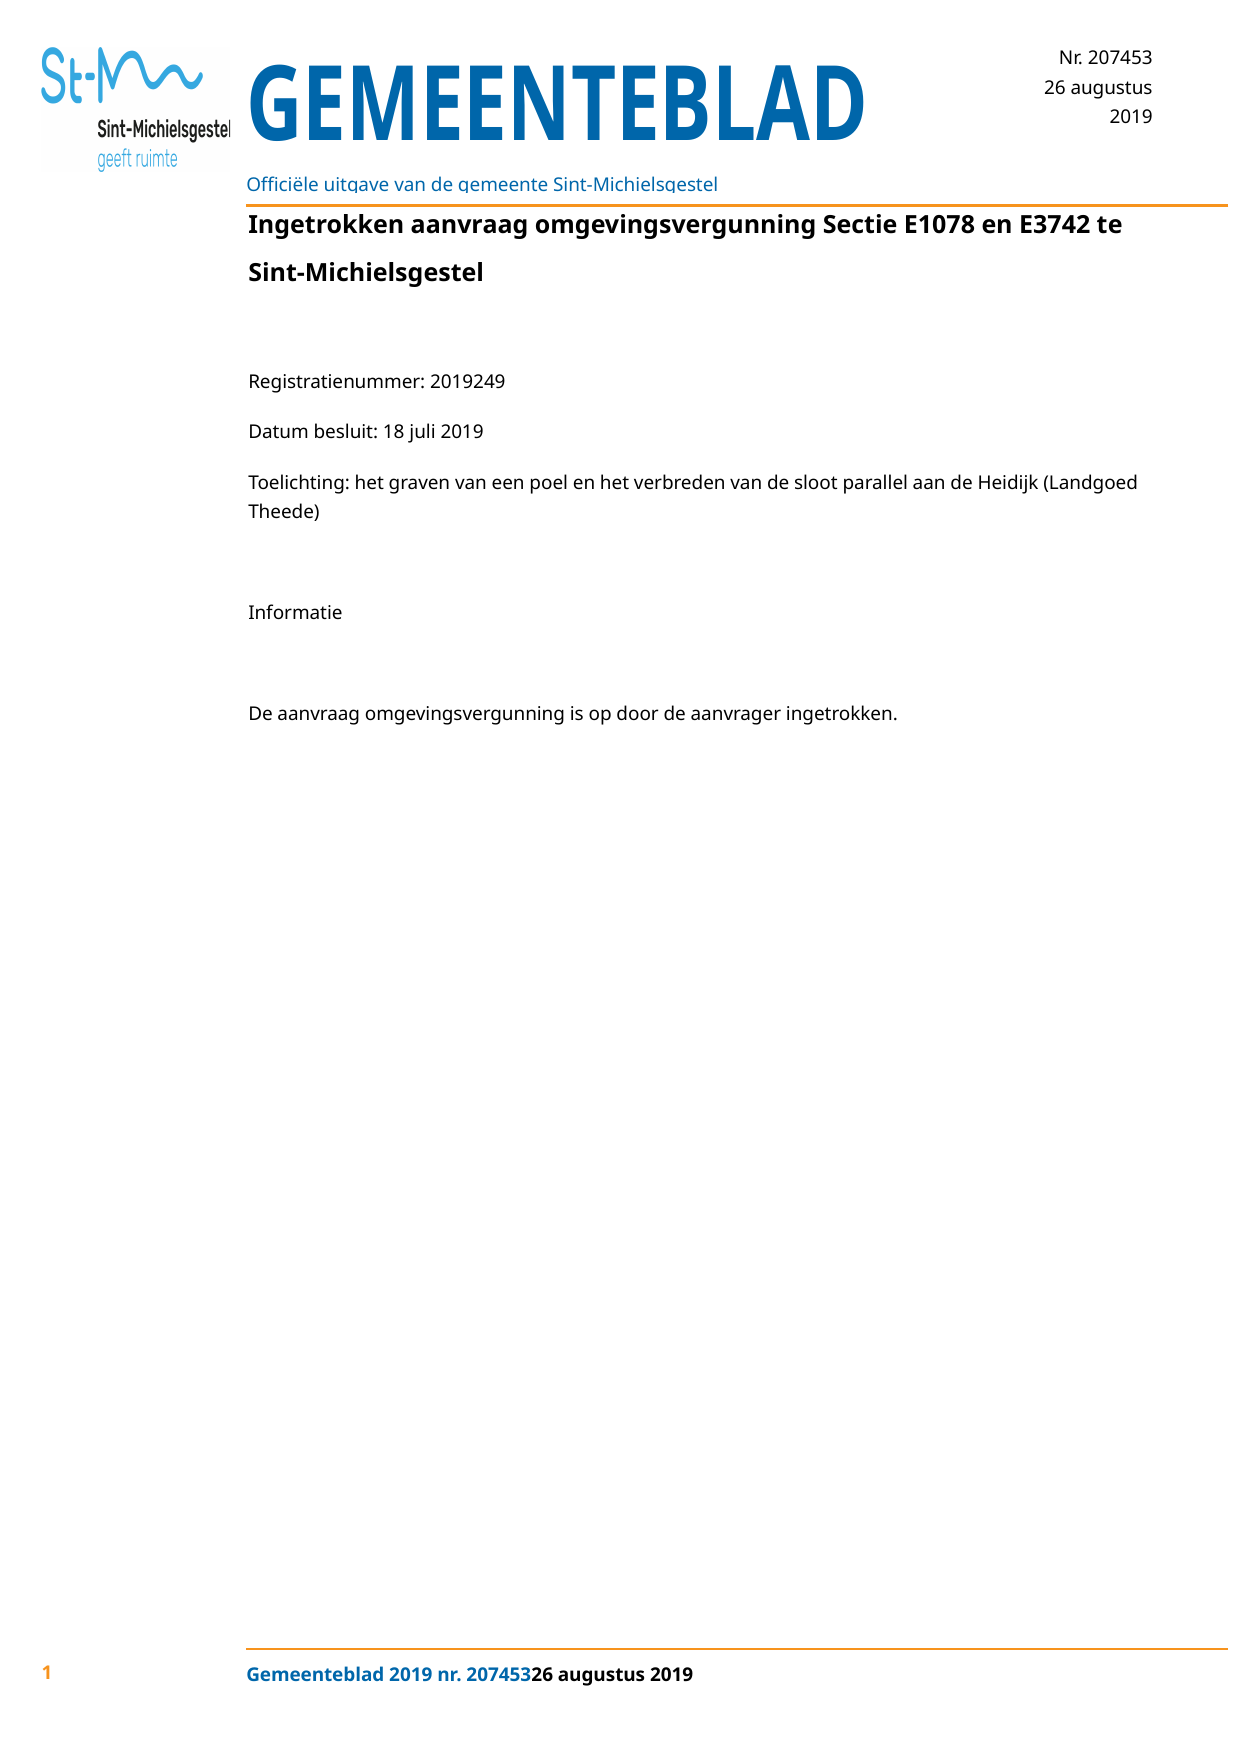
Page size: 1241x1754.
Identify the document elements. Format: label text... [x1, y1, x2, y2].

text Informatie [248, 599, 1152, 625]
picture [41, 47, 231, 172]
text Datum besluit: 18 juli 2019 [248, 419, 1152, 444]
text Registratienummer: 2019249 [248, 368, 1152, 394]
text De aanvraag omgevingsvergunning is op door de aanvrager ingetrokken. [248, 700, 1152, 726]
text Toelichting: het graven van een poel en het verbreden van de sloot parallel aan de Heidijk (Landgoed Theede) [248, 469, 1152, 524]
text Ingetrokken aanvraag omgevingsvergunning Sectie E1078 en E3742 te Sint-Michielsgestel [248, 207, 1152, 288]
